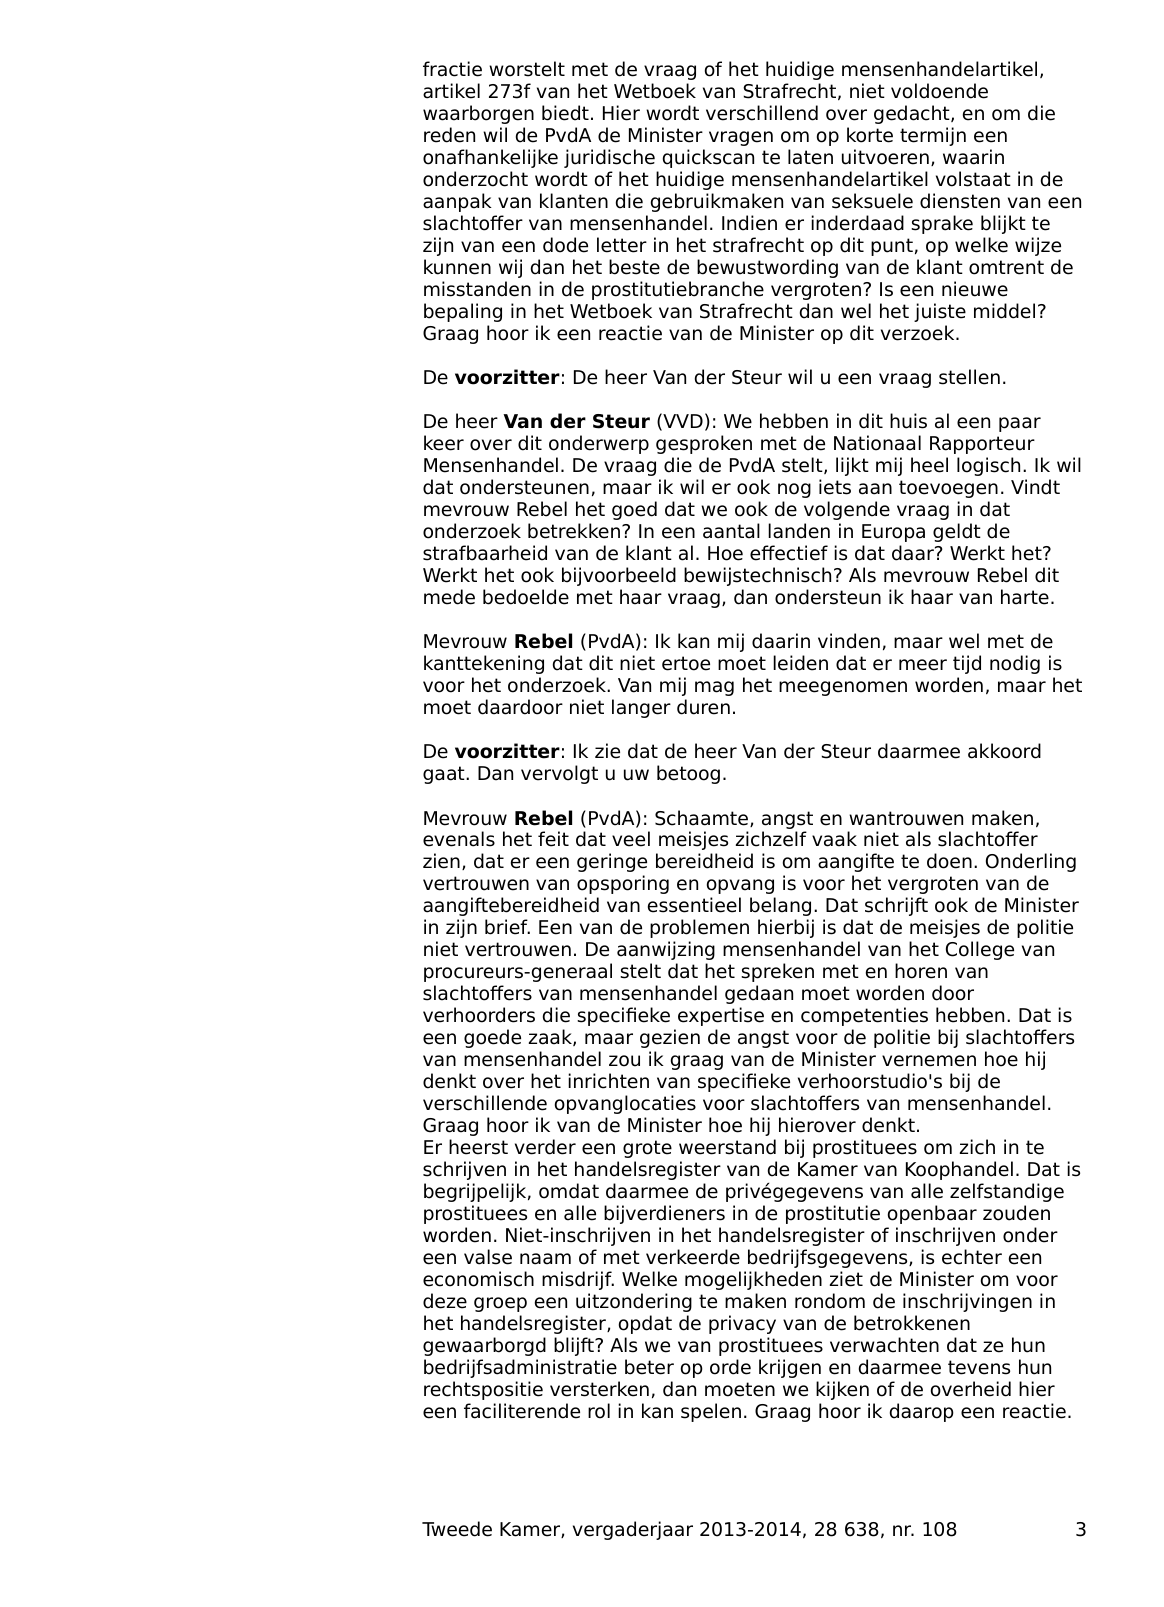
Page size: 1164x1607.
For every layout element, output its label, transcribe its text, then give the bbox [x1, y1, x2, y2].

text Mevrouw Rebel (PvdA): Ik kan mij daarin vinden, maar wel met de kanttekening dat dit niet ertoe moet leiden dat er meer tijd nodig is voor het onderzoek. Van mij mag het meegenomen worden, maar het moet daardoor niet langer duren. [422, 631, 1087, 719]
text fractie worstelt met de vraag of het huidige mensenhandelartikel, artikel 273f van het Wetboek van Strafrecht, niet voldoende waarborgen biedt. Hier wordt verschillend over gedacht, en om die reden wil de PvdA de Minister vragen om op korte termijn een onafhankelijke juridische quickscan te laten uitvoeren, waarin onderzocht wordt of het huidige mensenhandelartikel volstaat in de aanpak van klanten die gebruikmaken van seksuele diensten van een slachtoffer van mensenhandel. Indien er inderdaad sprake blijkt te zijn van een dode letter in het strafrecht op dit punt, op welke wijze kunnen wij dan het beste de bewustwording van de klant omtrent de misstanden in de prostitutiebranche vergroten? Is een nieuwe bepaling in het Wetboek van Strafrecht dan wel het juiste middel? Graag hoor ik een reactie van de Minister op dit verzoek. [422, 59, 1087, 345]
text De voorzitter: Ik zie dat de heer Van der Steur daarmee akkoord gaat. Dan vervolgt u uw betoog. [422, 741, 1087, 785]
text Mevrouw Rebel (PvdA): Schaamte, angst en wantrouwen maken, evenals het feit dat veel meisjes zichzelf vaak niet als slachtoffer zien, dat er een geringe bereidheid is om aangifte te doen. Onderling vertrouwen van opsporing en opvang is voor het vergroten van de aangiftebereidheid van essentieel belang. Dat schrijft ook de Minister in zijn brief. Een van de problemen hierbij is dat de meisjes de politie niet vertrouwen. De aanwijzing mensenhandel van het College van procureurs-generaal stelt dat het spreken met en horen van slachtoffers van mensenhandel gedaan moet worden door verhoorders die specifieke expertise en competenties hebben. Dat is een goede zaak, maar gezien de angst voor de politie bij slachtoffers van mensenhandel zou ik graag van de Minister vernemen hoe hij denkt over het inrichten van specifieke verhoorstudio's bij de verschillende opvanglocaties voor slachtoffers van mensenhandel. Graag hoor ik van de Minister hoe hij hierover denkt. [422, 807, 1087, 1137]
text De voorzitter: De heer Van der Steur wil u een vraag stellen. [422, 367, 1087, 389]
text De heer Van der Steur (VVD): We hebben in dit huis al een paar keer over dit onderwerp gesproken met de Nationaal Rapporteur Mensenhandel. De vraag die de PvdA stelt, lijkt mij heel logisch. Ik wil dat ondersteunen, maar ik wil er ook nog iets aan toevoegen. Vindt mevrouw Rebel het goed dat we ook de volgende vraag in dat onderzoek betrekken? In een aantal landen in Europa geldt de strafbaarheid van de klant al. Hoe effectief is dat daar? Werkt het? Werkt het ook bijvoorbeeld bewijstechnisch? Als mevrouw Rebel dit mede bedoelde met haar vraag, dan ondersteun ik haar van harte. [422, 411, 1087, 609]
text Er heerst verder een grote weerstand bij prostituees om zich in te schrijven in het handelsregister van de Kamer van Koophandel. Dat is begrijpelijk, omdat daarmee de privégegevens van alle zelfstandige prostituees en alle bijverdieners in de prostitutie openbaar zouden worden. Niet-inschrijven in het handelsregister of inschrijven onder een valse naam of met verkeerde bedrijfsgegevens, is echter een economisch misdrijf. Welke mogelijkheden ziet de Minister om voor deze groep een uitzondering te maken rondom de inschrijvingen in het handelsregister, opdat de privacy van de betrokkenen gewaarborgd blijft? Als we van prostituees verwachten dat ze hun bedrijfsadministratie beter op orde krijgen en daarmee tevens hun rechtspositie versterken, dan moeten we kijken of de overheid hier een faciliterende rol in kan spelen. Graag hoor ik daarop een reactie. [422, 1137, 1087, 1423]
